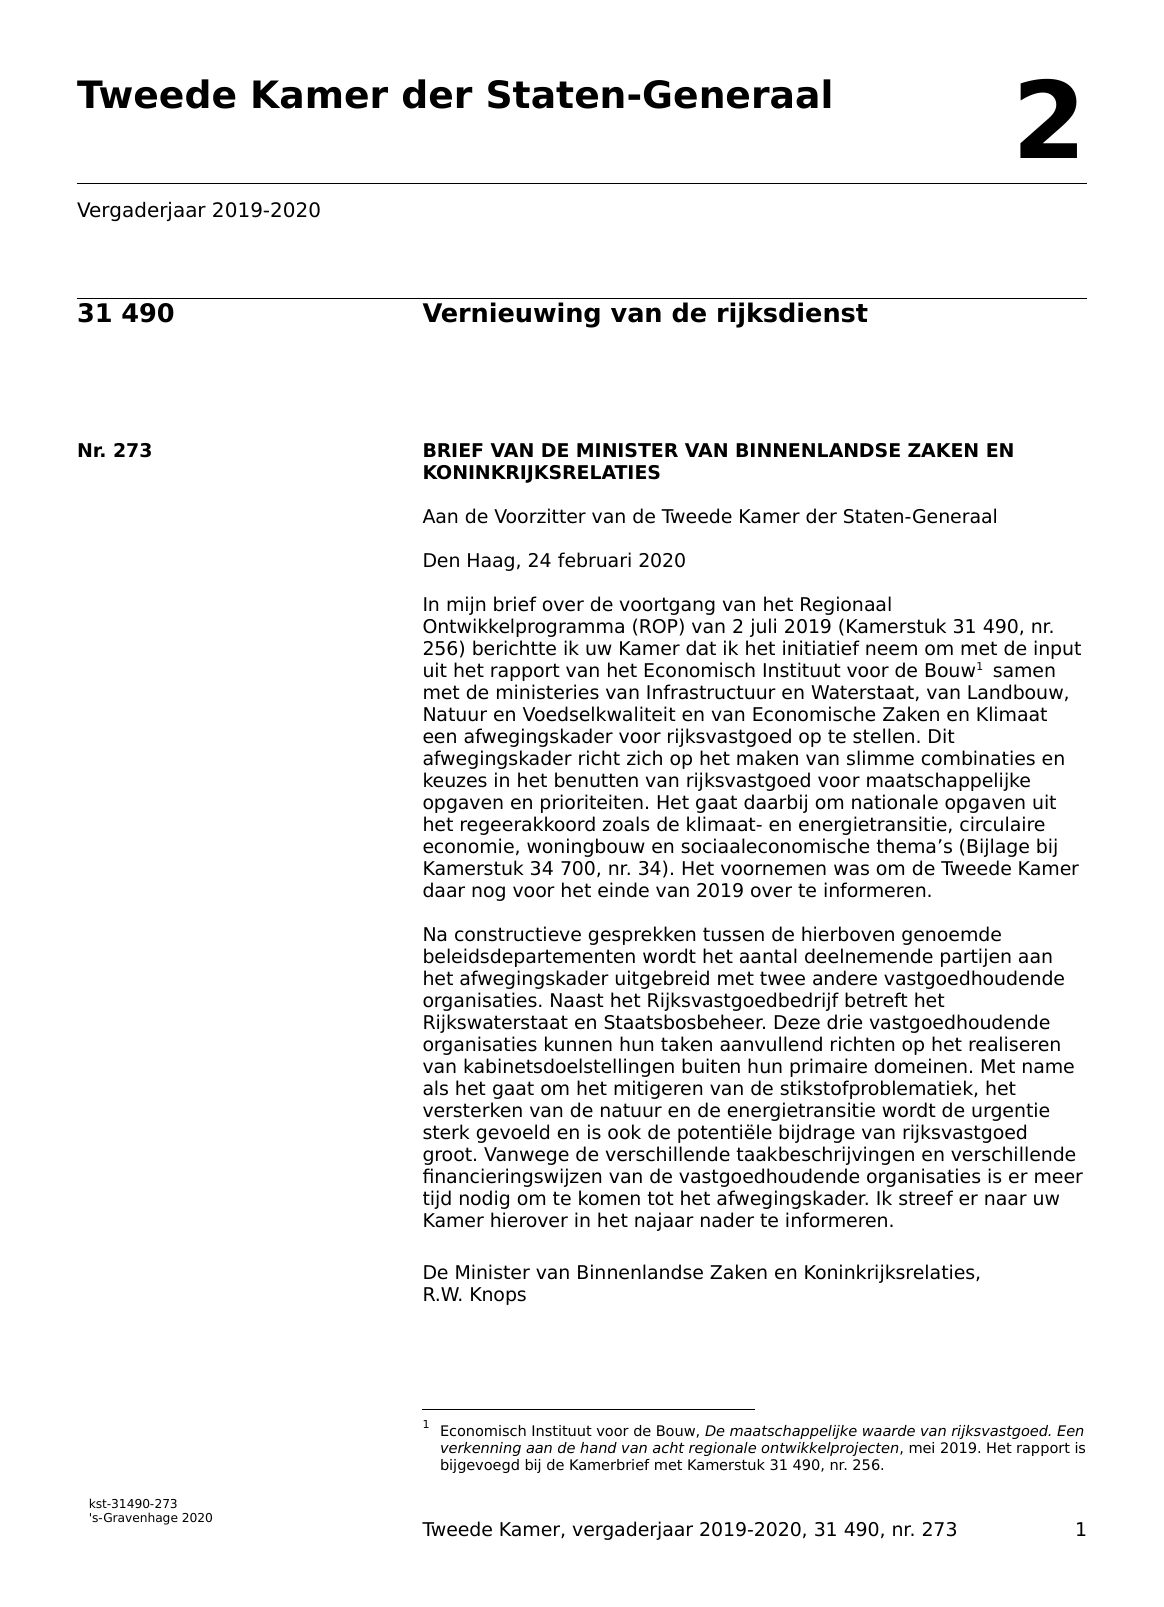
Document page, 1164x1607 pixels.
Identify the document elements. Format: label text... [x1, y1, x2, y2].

text Aan de Voorzitter van de Tweede Kamer der Staten-Generaal [422, 506, 1087, 528]
subtitle Nr. 273 BRIEF VAN DE MINISTER VAN BINNENLANDSE ZAKEN EN KONINKRIJKSRELATIES [77, 440, 1087, 484]
text Den Haag, 24 februari 2020 [422, 550, 1087, 572]
table_header Tweede Kamer der Staten-Generaal [77, 59, 886, 183]
text 's-Gravenhage 2020 [88, 1511, 323, 1525]
text De Minister van Binnenlandse Zaken en Koninkrijksrelaties, R.W. Knops [422, 1262, 1087, 1306]
text Na constructieve gesprekken tussen de hierboven genoemde beleidsdepartementen wordt het aantal deelnemende partijen aan het afwegingskader uitgebreid met twee andere vastgoedhoudende organisaties. Naast het Rijksvastgoedbedrijf betreft het Rijkswaterstaat en Staatsbosbeheer. Deze drie vastgoedhoudende organisaties kunnen hun taken aanvullend richten op het realiseren van kabinetsdoelstellingen buiten hun primaire domeinen. Met name als het gaat om het mitigeren van de stikstofproblematiek, het versterken van de natuur en de energietransitie wordt de urgentie sterk gevoeld en is ook de potentiële bijdrage van rijksvastgoed groot. Vanwege de verschillende taakbeschrijvingen en verschillende financieringswijzen van de vastgoedhoudende organisaties is er meer tijd nodig om te komen tot het afwegingskader. Ik streef er naar uw Kamer hierover in het najaar nader te informeren. [422, 924, 1087, 1232]
text kst-31490-273 [88, 1497, 323, 1511]
table_header 2 [886, 59, 1087, 183]
table_cell Vergaderjaar 2019-2020 [77, 184, 1087, 298]
subtitle 31 490 Vernieuwing van de rijksdienst [77, 299, 1087, 329]
text Economisch Instituut voor de Bouw, De maatschappelijke waarde van rijksvastgoed. Een verkenning aan de hand van acht regionale ontwikkelprojecten, mei 2019. Het rapport is bijgevoegd bij de Kamerbrief met Kamerstuk 31 490, nr. 256. [422, 1418, 1087, 1474]
text In mijn brief over de voortgang van het Regionaal Ontwikkelprogramma (ROP) van 2 juli 2019 (Kamerstuk 31 490, nr. 256) berichtte ik uw Kamer dat ik het initiatief neem om met de input uit het rapport van het Economisch Instituut voor de Bouw samen met de ministeries van Infrastructuur en Waterstaat, van Landbouw, Natuur en Voedselkwaliteit en van Economische Zaken en Klimaat een afwegingskader voor rijksvastgoed op te stellen. Dit afwegingskader richt zich op het maken van slimme combinaties en keuzes in het benutten van rijksvastgoed voor maatschappelijke opgaven en prioriteiten. Het gaat daarbij om nationale opgaven uit het regeerakkoord zoals de klimaat- en energietransitie, circulaire economie, woningbouw en sociaaleconomische thema’s (Bijlage bij Kamerstuk 34 700, nr. 34). Het voornemen was om de Tweede Kamer daar nog voor het einde van 2019 over te informeren. [422, 594, 1087, 902]
